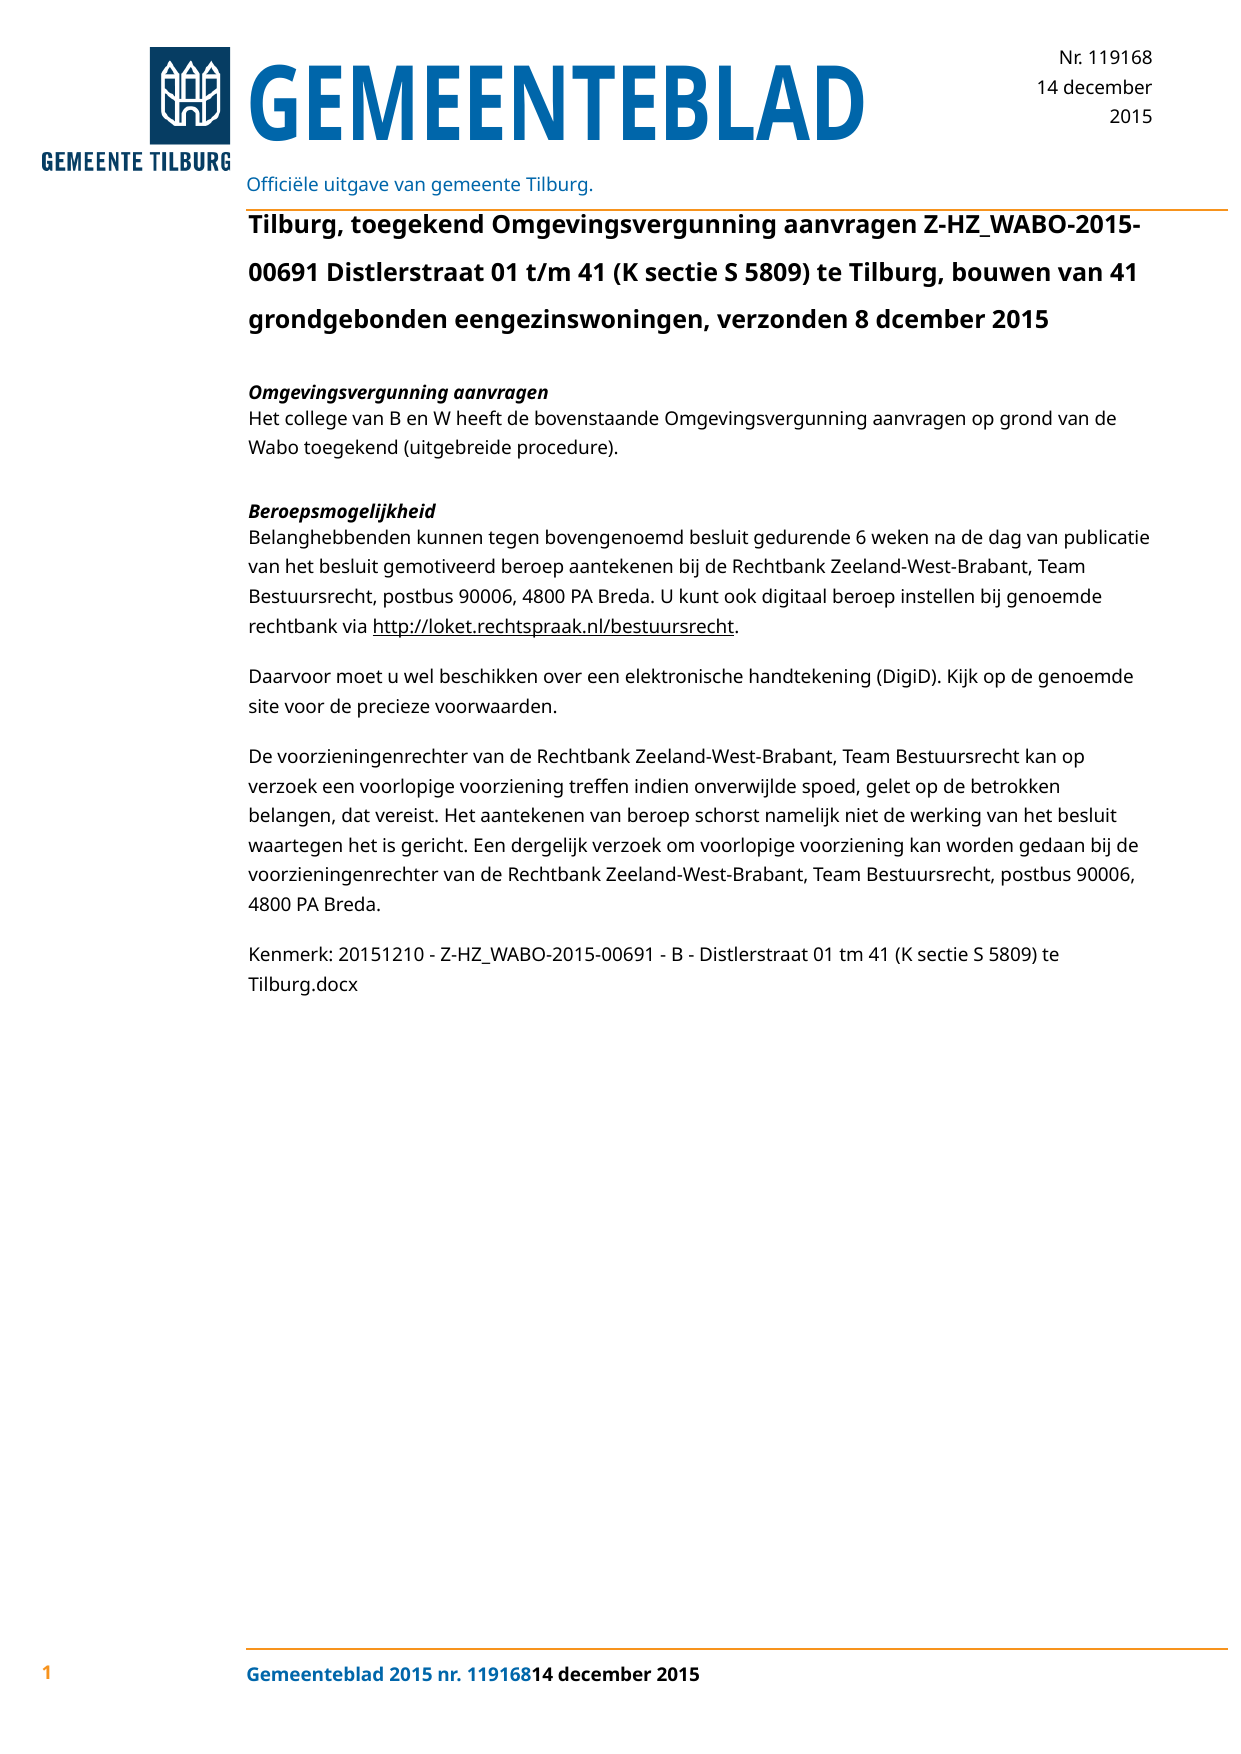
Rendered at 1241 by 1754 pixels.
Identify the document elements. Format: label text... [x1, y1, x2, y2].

text De voorzieningenrechter van de Rechtbank Zeeland-West-Brabant, Team Bestuursrecht kan op verzoek een voorlopige voorziening treffen indien onverwijlde spoed, gelet op de betrokken belangen, dat vereist. Het aantekenen van beroep schorst namelijk niet de werking van het besluit waartegen het is gericht. Een dergelijk verzoek om voorlopige voorziening kan worden gedaan bij de voorzieningenrechter van de Rechtbank Zeeland-West-Brabant, Team Bestuursrecht, postbus 90006, 4800 PA Breda. [248, 743, 1152, 917]
text Belanghebbenden kunnen tegen bovengenoemd besluit gedurende 6 weken na de dag van publicatie van het besluit gemotiveerd beroep aantekenen bij de Rechtbank Zeeland-West-Brabant, Team Bestuursrecht, postbus 90006, 4800 PA Breda. U kunt ook digitaal beroep instellen bij genoemde rechtbank via http://loket.rechtspraak.nl/bestuursrecht. [248, 524, 1152, 638]
picture [41, 47, 231, 172]
text Daarvoor moet u wel beschikken over een elektronische handtekening (DigiD). Kijk op de genoemde site voor de precieze voorwaarden. [248, 663, 1152, 718]
text Omgevingsvergunning aanvragen [248, 379, 1152, 405]
text Kenmerk: 20151210 - Z-HZ_WABO-2015-00691 - B - Distlerstraat 01 tm 41 (K sectie S 5809) te Tilburg.docx [248, 942, 1152, 997]
text Tilburg, toegekend Omgevingsvergunning aanvragen Z-HZ_WABO-2015-00691 Distlerstraat 01 t/m 41 (K sectie S 5809) te Tilburg, bouwen van 41 grondgebonden eengezinswoningen, verzonden 8 dcember 2015 [248, 211, 1152, 336]
text Het college van B en W heeft de bovenstaande Omgevingsvergunning aanvragen op grond van de Wabo toegekend (uitgebreide procedure). [248, 405, 1152, 460]
text Beroepsmogelijkheid [248, 498, 1152, 524]
